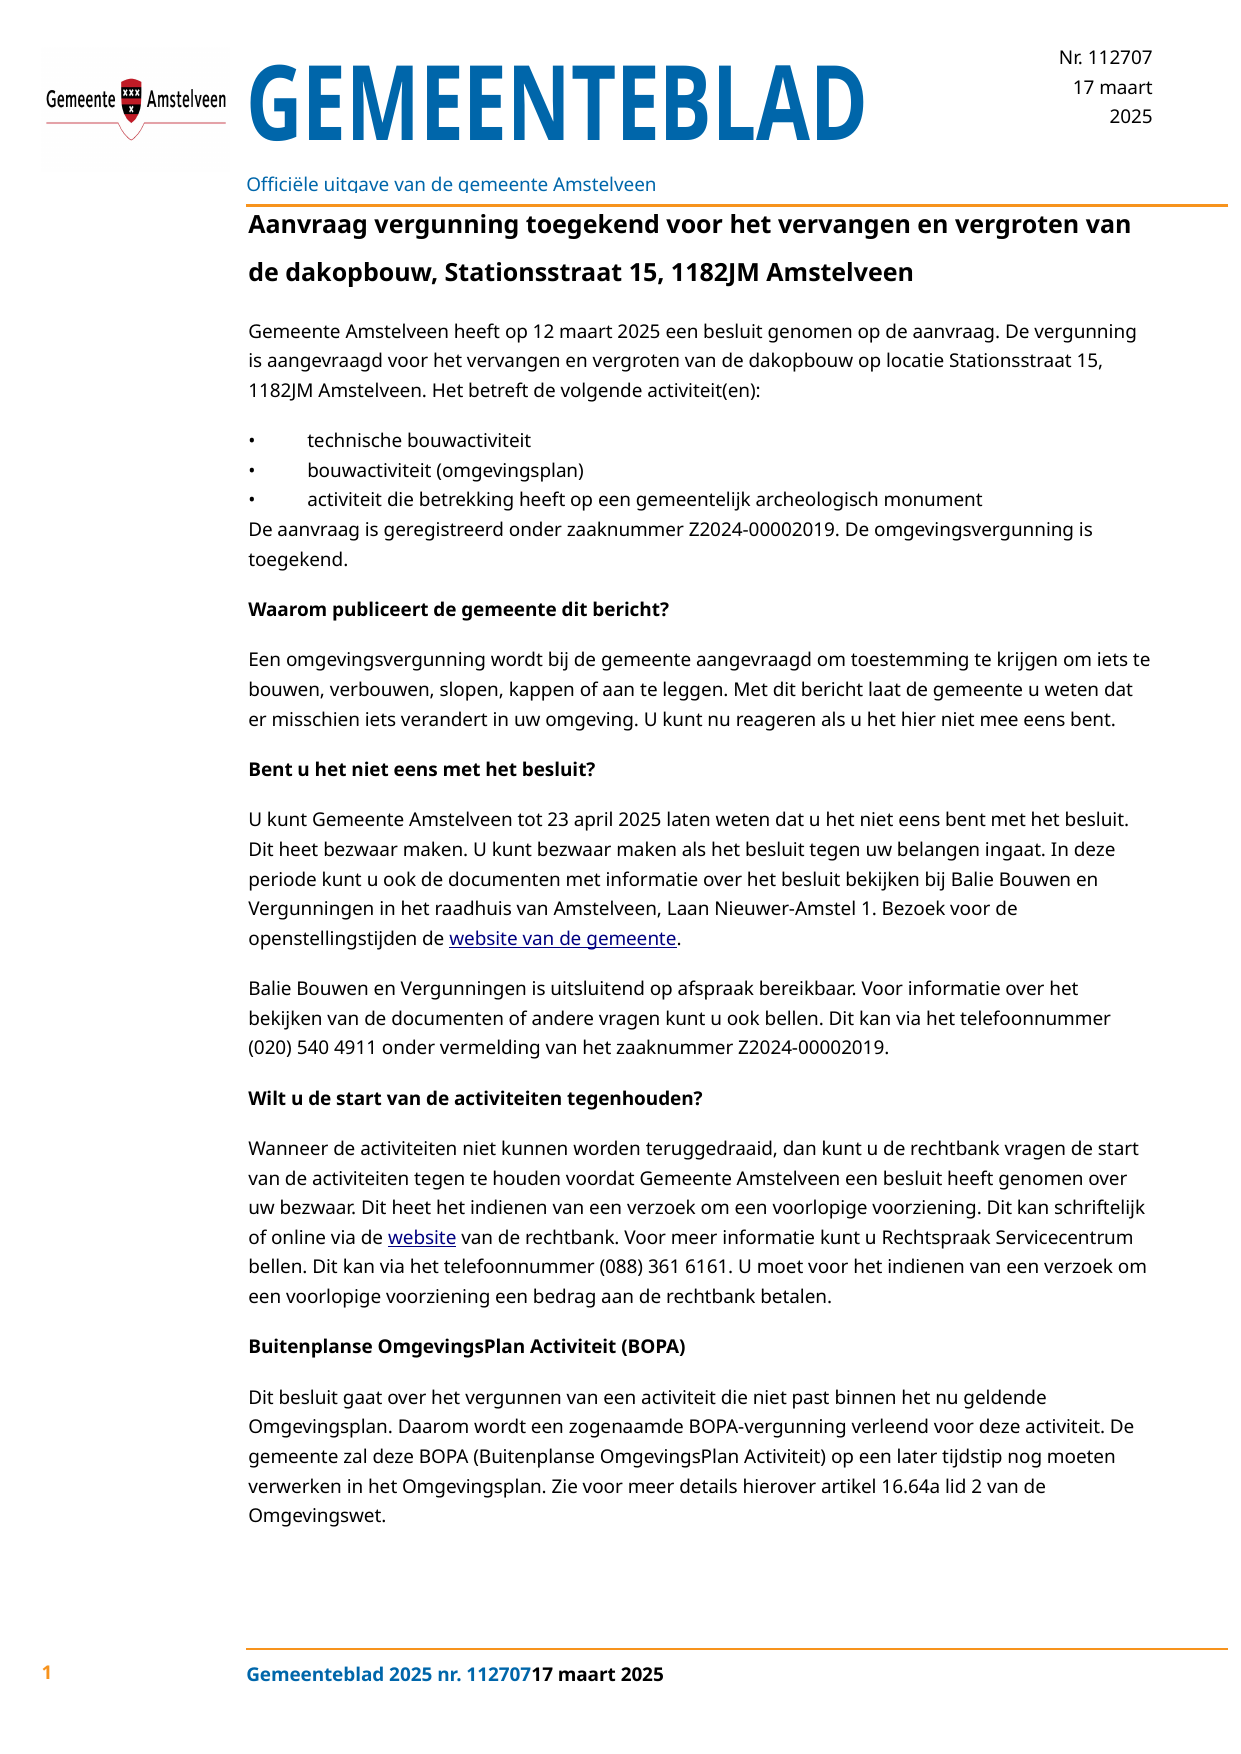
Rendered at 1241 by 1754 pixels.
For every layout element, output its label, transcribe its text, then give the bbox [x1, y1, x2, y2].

text Balie Bouwen en Vergunningen is uitsluitend op afspraak bereikbaar. Voor informatie over het bekijken van de documenten of andere vragen kunt u ook bellen. Dit kan via het telefoonnummer (020) 540 4911 onder vermelding van het zaaknummer Z2024-00002019. [248, 975, 1152, 1060]
text Dit besluit gaat over het vergunnen van een activiteit die niet past binnen het nu geldende Omgevingsplan. Daarom wordt een zogenaamde BOPA-vergunning verleend voor deze activiteit. De gemeente zal deze BOPA (Buitenplanse OmgevingsPlan Activiteit) op een later tijdstip nog moeten verwerken in het Omgevingsplan. Zie voor meer details hierover artikel 16.64a lid 2 van de Omgevingswet. [248, 1384, 1152, 1528]
text Een omgevingsvergunning wordt bij de gemeente aangevraagd om toestemming te krijgen om iets te bouwen, verbouwen, slopen, kappen of aan te leggen. Met dit bericht laat de gemeente u weten dat er misschien iets verandert in uw omgeving. U kunt nu reageren als u het hier niet mee eens bent. [248, 647, 1152, 732]
list bouwactiviteit (omgevingsplan) [248, 457, 1152, 483]
list technische bouwactiviteit [248, 427, 1152, 453]
list activiteit die betrekking heeft op een gemeentelijk archeologisch monument [248, 487, 1152, 512]
text Wilt u de start van de activiteiten tegenhouden? [248, 1085, 1152, 1111]
text Wanneer de activiteiten niet kunnen worden teruggedraaid, dan kunt u de rechtbank vragen de start van de activiteiten tegen te houden voordat Gemeente Amstelveen een besluit heeft genomen over uw bezwaar. Dit heet het indienen van een verzoek om een voorlopige voorziening. Dit kan schriftelijk of online via de website van de rechtbank. Voor meer informatie kunt u Rechtspraak Servicecentrum bellen. Dit kan via het telefoonnummer (088) 361 6161. U moet voor het indienen van een verzoek om een voorlopige voorziening een bedrag aan de rechtbank betalen. [248, 1135, 1152, 1309]
text Gemeente Amstelveen heeft op 12 maart 2025 een besluit genomen op de aanvraag. De vergunning is aangevraagd voor het vervangen en vergroten van de dakopbouw op locatie Stationsstraat 15, 1182JM Amstelveen. Het betreft de volgende activiteit(en): [248, 318, 1152, 403]
text Bent u het niet eens met het besluit? [248, 756, 1152, 782]
text U kunt Gemeente Amstelveen tot 23 april 2025 laten weten dat u het niet eens bent met het besluit. Dit heet bezwaar maken. U kunt bezwaar maken als het besluit tegen uw belangen ingaat. In deze periode kunt u ook de documenten met informatie over het besluit bekijken bij Balie Bouwen en Vergunningen in het raadhuis van Amstelveen, Laan Nieuwer-Amstel 1. Bezoek voor de openstellingstijden de website van de gemeente. [248, 807, 1152, 951]
text Waarom publiceert de gemeente dit bericht? [248, 596, 1152, 622]
text Buitenplanse OmgevingsPlan Activiteit (BOPA) [248, 1334, 1152, 1359]
text De aanvraag is geregistreerd onder zaaknummer Z2024-00002019. De omgevingsvergunning is toegekend. [248, 516, 1152, 572]
picture [41, 47, 231, 172]
text Aanvraag vergunning toegekend voor het vervangen en vergroten van de dakopbouw, Stationsstraat 15, 1182JM Amstelveen [248, 207, 1152, 288]
